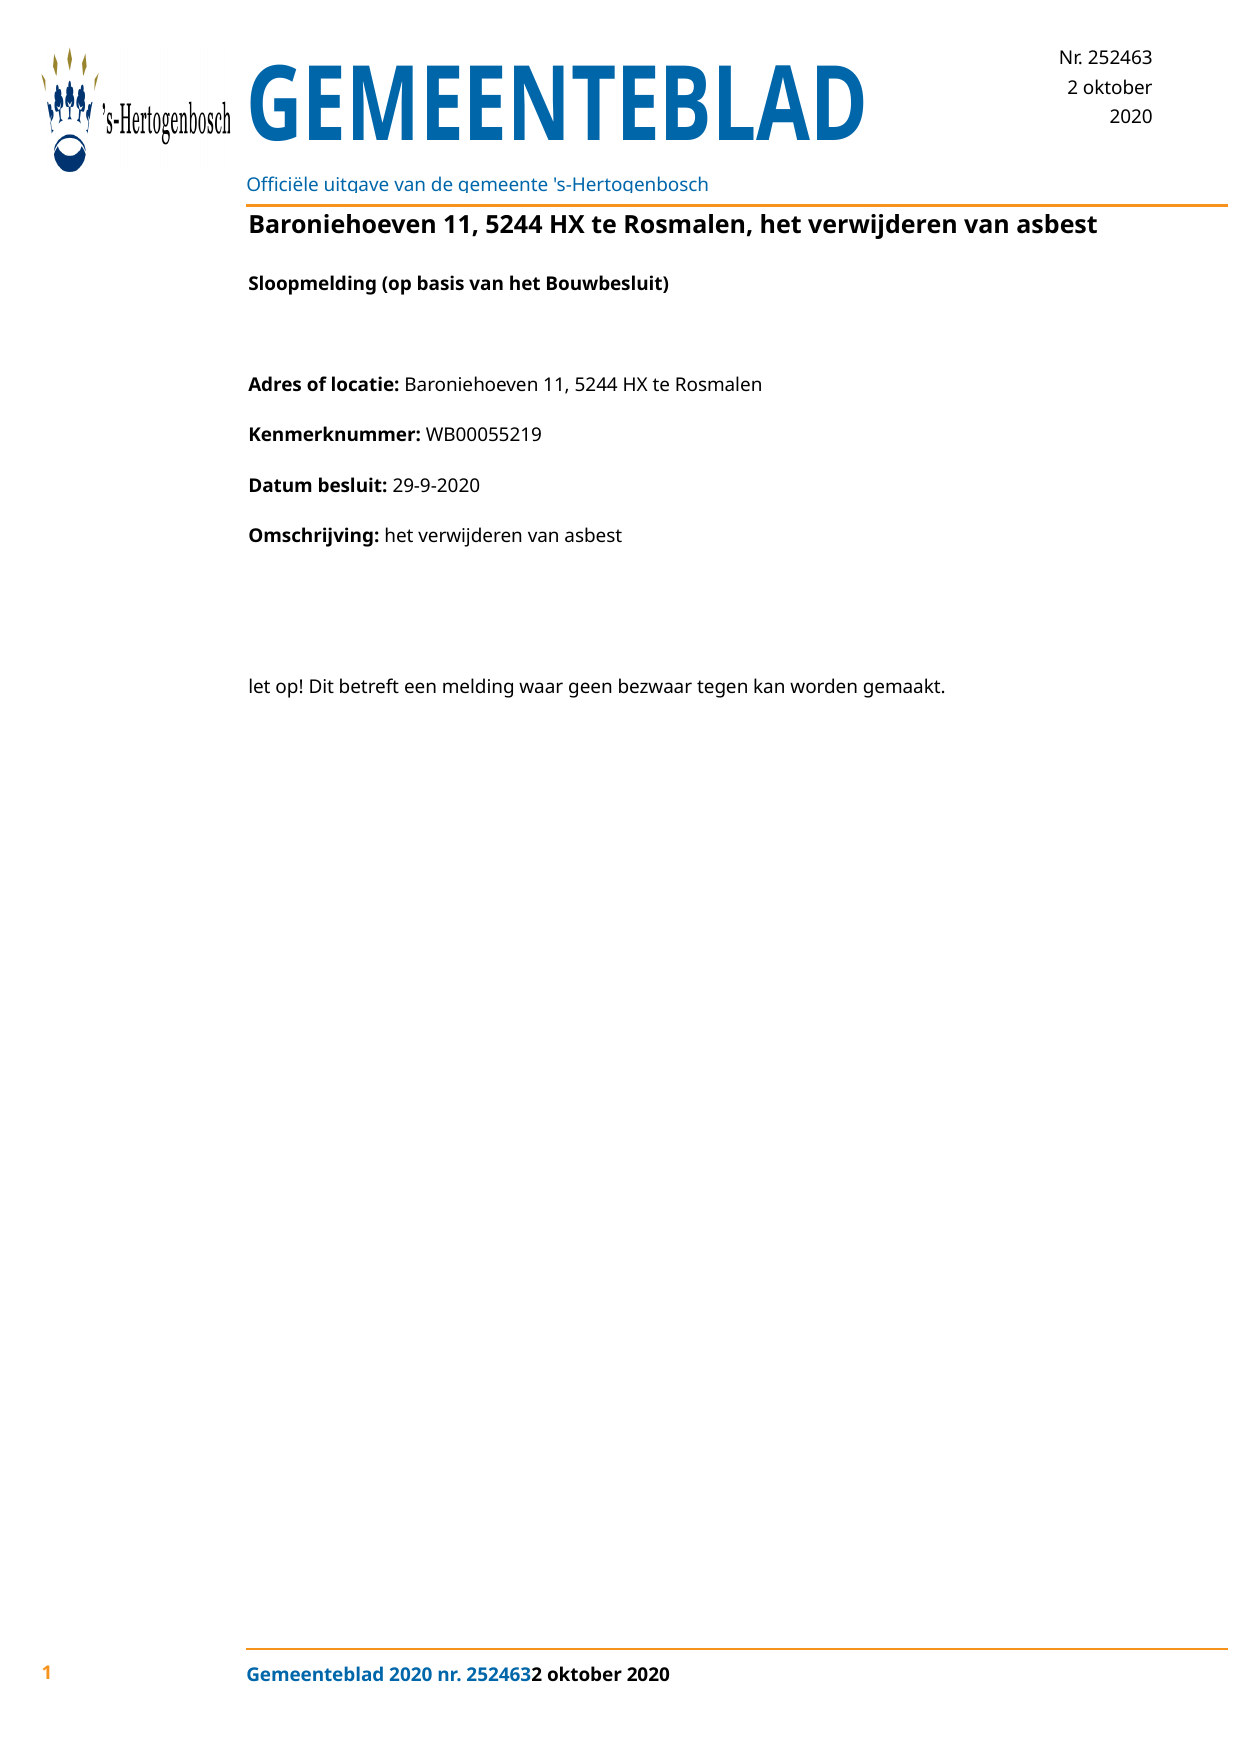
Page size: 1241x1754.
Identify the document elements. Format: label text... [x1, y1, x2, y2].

text Datum besluit: 29-9-2020 [248, 472, 1152, 498]
text Sloopmelding (op basis van het Bouwbesluit) [248, 270, 1152, 296]
picture [41, 47, 231, 172]
text Adres of locatie: Baroniehoeven 11, 5244 HX te Rosmalen [248, 371, 1152, 397]
text Kenmerknummer: WB00055219 [248, 422, 1152, 447]
text Baroniehoeven 11, 5244 HX te Rosmalen, het verwijderen van asbest [248, 207, 1152, 241]
text let op! Dit betreft een melding waar geen bezwaar tegen kan worden gemaakt. [248, 674, 1152, 699]
text Omschrijving: het verwijderen van asbest [248, 522, 1152, 548]
